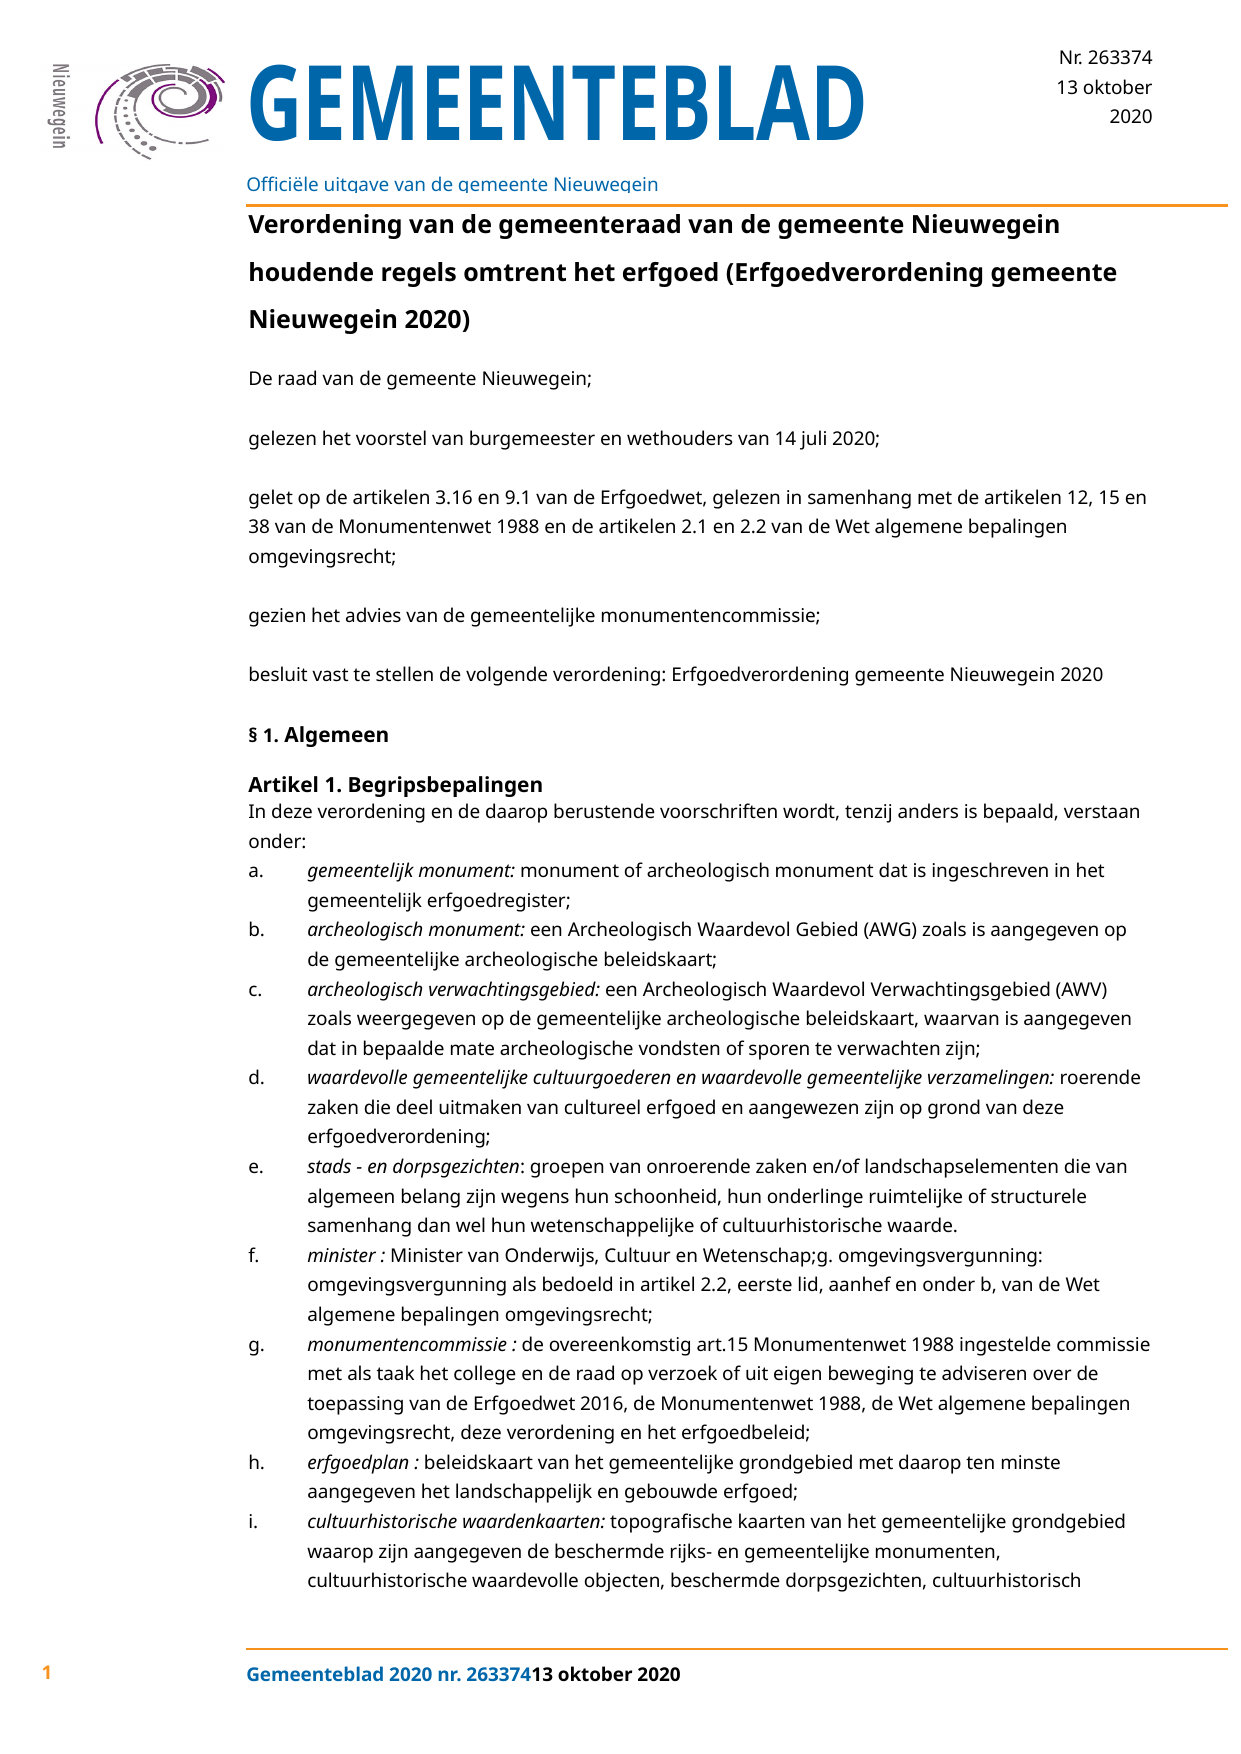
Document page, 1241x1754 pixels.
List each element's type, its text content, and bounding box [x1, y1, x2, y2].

text De raad van de gemeente Nieuwegein; [248, 366, 1152, 391]
list monumentencommissie : de overeenkomstig art.15 Monumentenwet 1988 ingestelde commissie met als taak het college en de raad op verzoek of uit eigen beweging te adviseren over de toepassing van de Erfgoedwet 2016, de Monumentenwet 1988, de Wet algemene bepalingen omgevingsrecht, deze verordening en het erfgoedbeleid; [248, 1331, 1152, 1445]
list cultuurhistorische waardenkaarten: topografische kaarten van het gemeentelijke grondgebied waarop zijn aangegeven de beschermde rijks- en gemeentelijke monumenten, cultuurhistorische waardevolle objecten, beschermde dorpsgezichten, cultuurhistorisch [248, 1508, 1152, 1593]
list stads - en dorpsgezichten: groepen van onroerende zaken en/of landschapselementen die van algemeen belang zijn wegens hun schoonheid, hun onderlinge ruimtelijke of structurele samenhang dan wel hun wetenschappelijke of cultuurhistorische waarde. [248, 1153, 1152, 1238]
text Verordening van de gemeenteraad van de gemeente Nieuwegein houdende regels omtrent het erfgoed (Erfgoedverordening gemeente Nieuwegein 2020) [248, 207, 1152, 336]
list archeologisch monument: een Archeologisch Waardevol Gebied (AWG) zoals is aangegeven op de gemeentelijke archeologische beleidskaart; [248, 917, 1152, 972]
text § 1. Algemeen [248, 721, 1152, 749]
list minister : Minister van Onderwijs, Cultuur en Wetenschap;g. omgevingsvergunning: omgevingsvergunning als bedoeld in artikel 2.2, eerste lid, aanhef en onder b, van de Wet algemene bepalingen omgevingsrecht; [248, 1242, 1152, 1327]
text gelezen het voorstel van burgemeester en wethouders van 14 juli 2020; [248, 425, 1152, 450]
text besluit vast te stellen de volgende verordening: Erfgoedverordening gemeente Nieuwegein 2020 [248, 661, 1152, 687]
text gelet op de artikelen 3.16 en 9.1 van de Erfgoedwet, gelezen in samenhang met de artikelen 12, 15 en 38 van de Monumentenwet 1988 en de artikelen 2.1 en 2.2 van de Wet algemene bepalingen omgevingsrecht; [248, 484, 1152, 569]
list waardevolle gemeentelijke cultuurgoederen en waardevolle gemeentelijke verzamelingen: roerende zaken die deel uitmaken van cultureel erfgoed en aangewezen zijn op grond van deze erfgoedverordening; [248, 1064, 1152, 1149]
list erfgoedplan : beleidskaart van het gemeentelijke grondgebied met daarop ten minste aangegeven het landschappelijk en gebouwde erfgoed; [248, 1449, 1152, 1504]
text In deze verordening en de daarop berustende voorschriften wordt, tenzij anders is bepaald, verstaan onder: [248, 798, 1152, 853]
text gezien het advies van de gemeentelijke monumentencommissie; [248, 602, 1152, 628]
list archeologisch verwachtingsgebied: een Archeologisch Waardevol Verwachtingsgebied (AWV) zoals weergegeven op de gemeentelijke archeologische beleidskaart, waarvan is aangegeven dat in bepaalde mate archeologische vondsten of sporen te verwachten zijn; [248, 976, 1152, 1061]
text Artikel 1. Begripsbepalingen [248, 770, 1152, 798]
list gemeentelijk monument: monument of archeologisch monument dat is ingeschreven in het gemeentelijk erfgoedregister; [248, 857, 1152, 913]
picture [41, 47, 231, 172]
